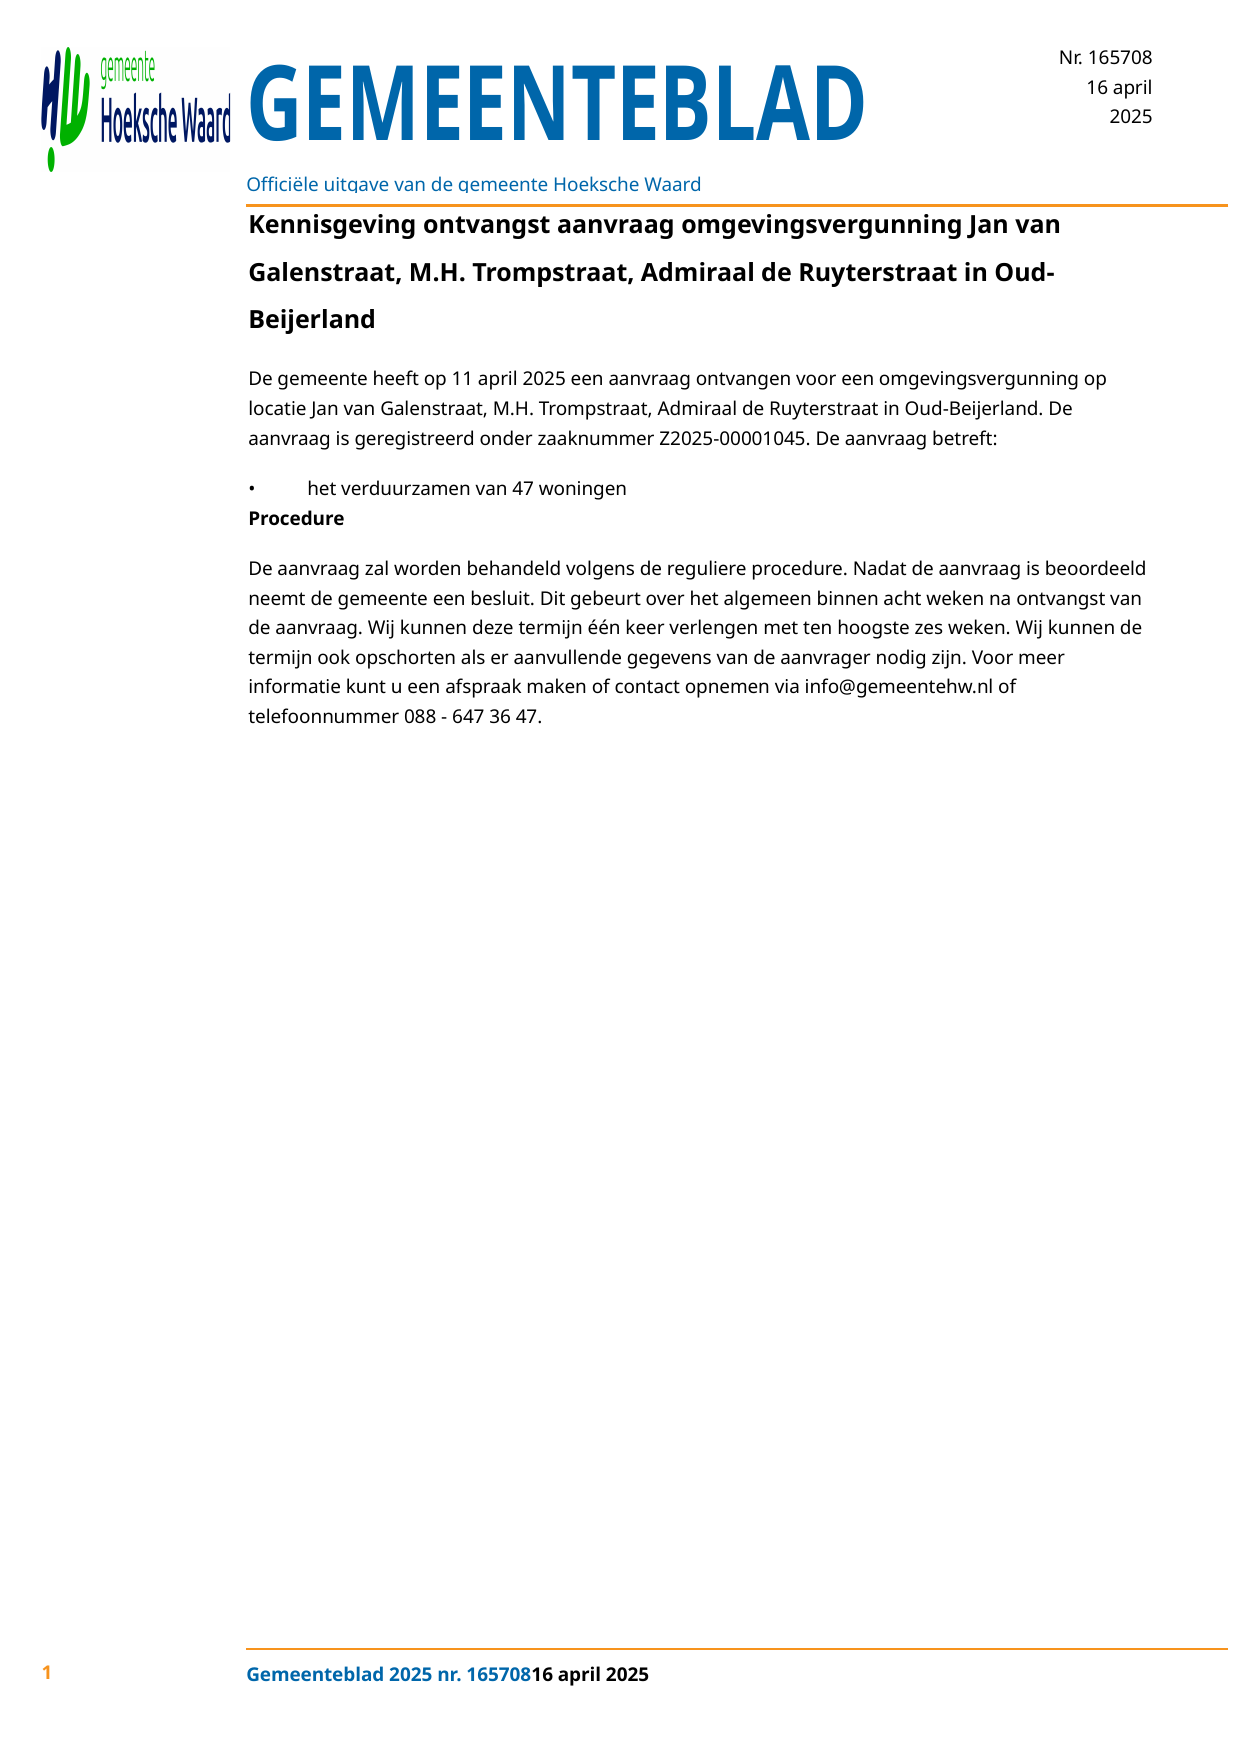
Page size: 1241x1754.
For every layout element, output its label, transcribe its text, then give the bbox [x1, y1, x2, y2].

text De gemeente heeft op 11 april 2025 een aanvraag ontvangen voor een omgevingsvergunning op locatie Jan van Galenstraat, M.H. Trompstraat, Admiraal de Ruyterstraat in Oud-Beijerland. De aanvraag is geregistreerd onder zaaknummer Z2025-00001045. De aanvraag betreft: [248, 366, 1152, 450]
text Kennisgeving ontvangst aanvraag omgevingsvergunning Jan van Galenstraat, M.H. Trompstraat, Admiraal de Ruyterstraat in Oud-Beijerland [248, 207, 1152, 336]
list het verduurzamen van 47 woningen [248, 475, 1152, 501]
text De aanvraag zal worden behandeld volgens de reguliere procedure. Nadat de aanvraag is beoordeeld neemt de gemeente een besluit. Dit gebeurt over het algemeen binnen acht weken na ontvangst van de aanvraag. Wij kunnen deze termijn één keer verlengen met ten hoogste zes weken. Wij kunnen de termijn ook opschorten als er aanvullende gegevens van de aanvrager nodig zijn. Voor meer informatie kunt u een afspraak maken of contact opnemen via info@gemeentehw.nl of telefoonnummer 088 - 647 36 47. [248, 555, 1152, 729]
text Procedure [248, 505, 1152, 530]
picture [41, 47, 231, 172]
